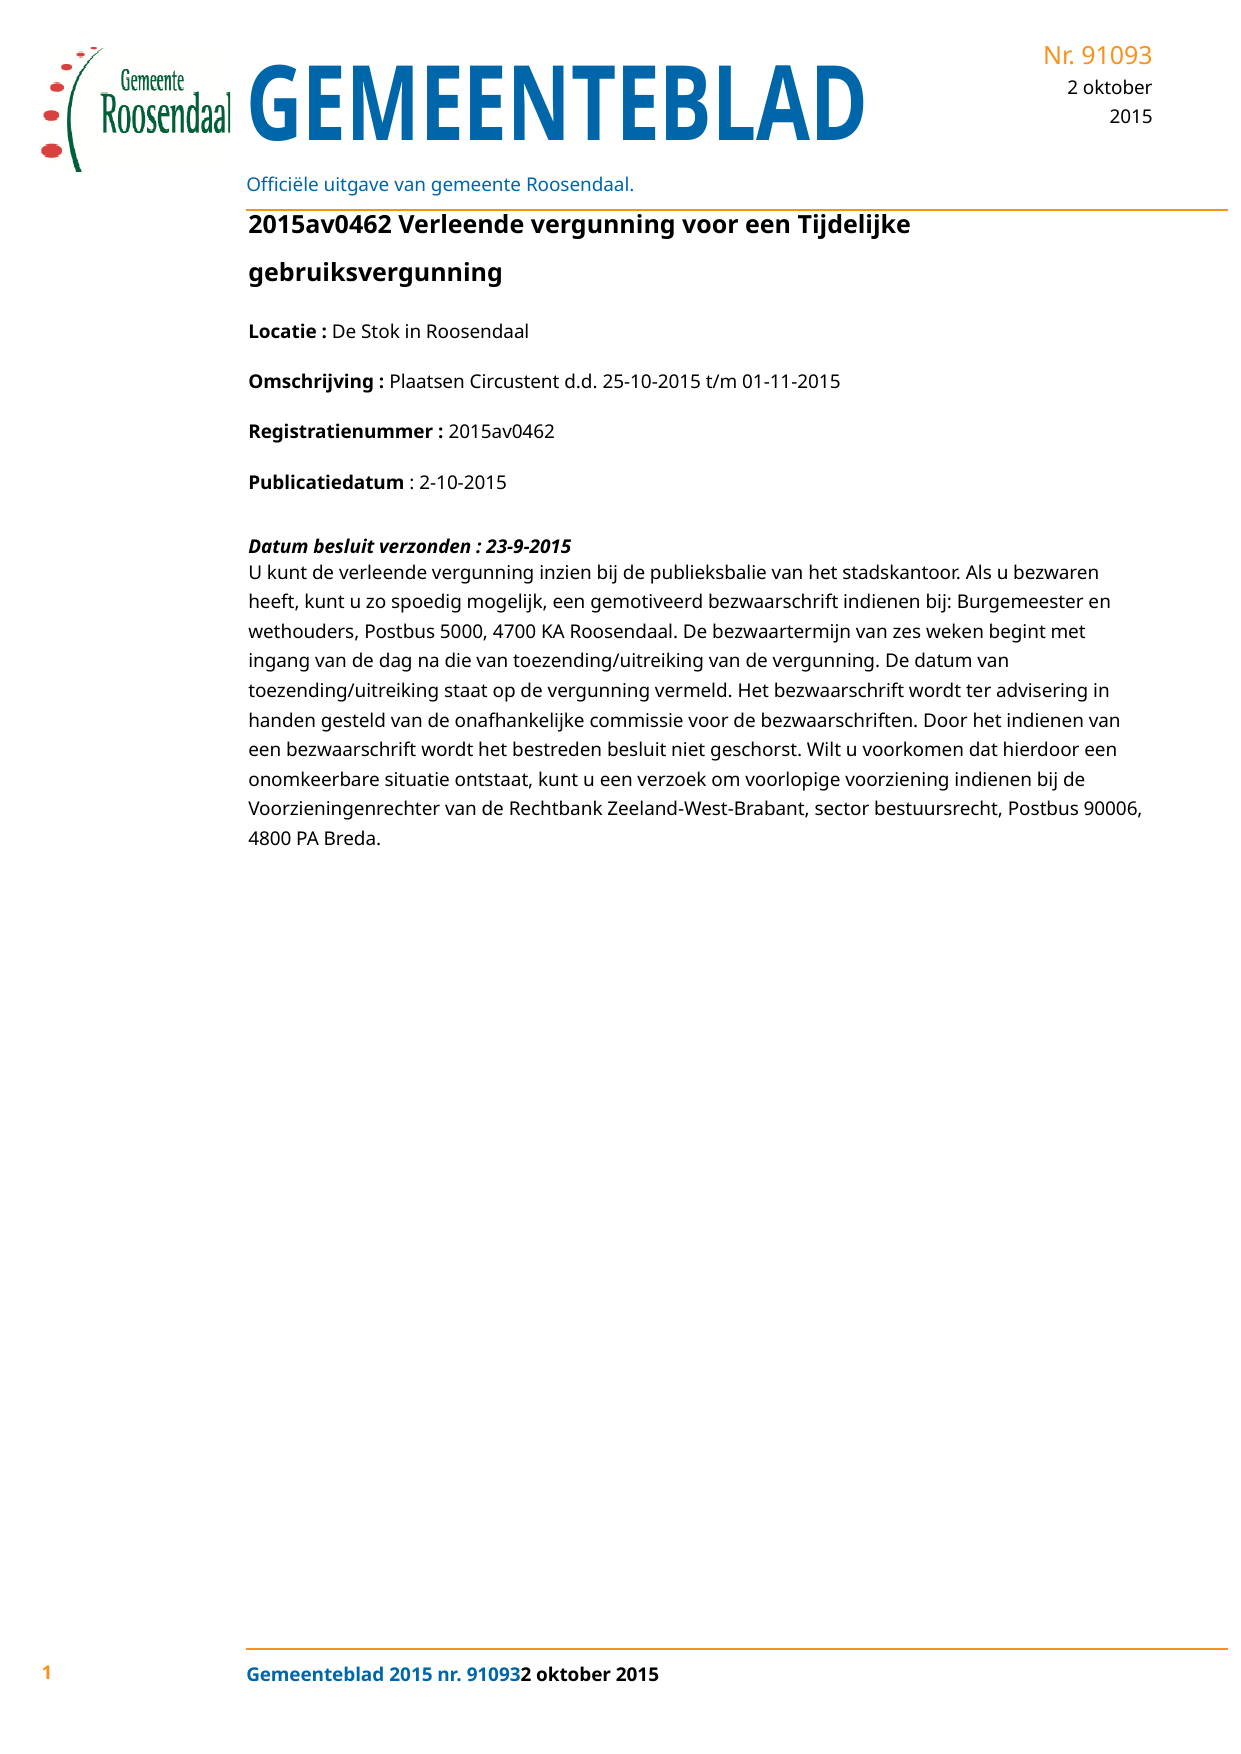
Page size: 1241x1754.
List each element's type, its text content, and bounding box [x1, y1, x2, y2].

text 2015av0462 Verleende vergunning voor een Tijdelijke gebruiksvergunning [248, 211, 1152, 288]
text Datum besluit verzonden : 23-9-2015 [248, 533, 1152, 559]
text U kunt de verleende vergunning inzien bij de publieksbalie van het stadskantoor. Als u bezwaren heeft, kunt u zo spoedig mogelijk, een gemotiveerd bezwaarschrift indienen bij: Burgemeester en wethouders, Postbus 5000, 4700 KA Roosendaal. De bezwaartermijn van zes weken begint met ingang van de dag na die van toezending/uitreiking van de vergunning. De datum van toezending/uitreiking staat op de vergunning vermeld. Het bezwaarschrift wordt ter advisering in handen gesteld van de onafhankelijke commissie voor de bezwaarschriften. Door het indienen van een bezwaarschrift wordt het bestreden besluit niet geschorst. Wilt u voorkomen dat hierdoor een onomkeerbare situatie ontstaat, kunt u een verzoek om voorlopige voorziening indienen bij de Voorzieningenrechter van de Rechtbank Zeeland-West-Brabant, sector bestuursrecht, Postbus 90006, 4800 PA Breda. [248, 559, 1152, 851]
text Locatie : De Stok in Roosendaal [248, 318, 1152, 344]
text Omschrijving : Plaatsen Circustent d.d. 25-10-2015 t/m 01-11-2015 [248, 368, 1152, 394]
text Publicatiedatum : 2-10-2015 [248, 469, 1152, 495]
picture [41, 47, 231, 172]
text Registratienummer : 2015av0462 [248, 419, 1152, 444]
